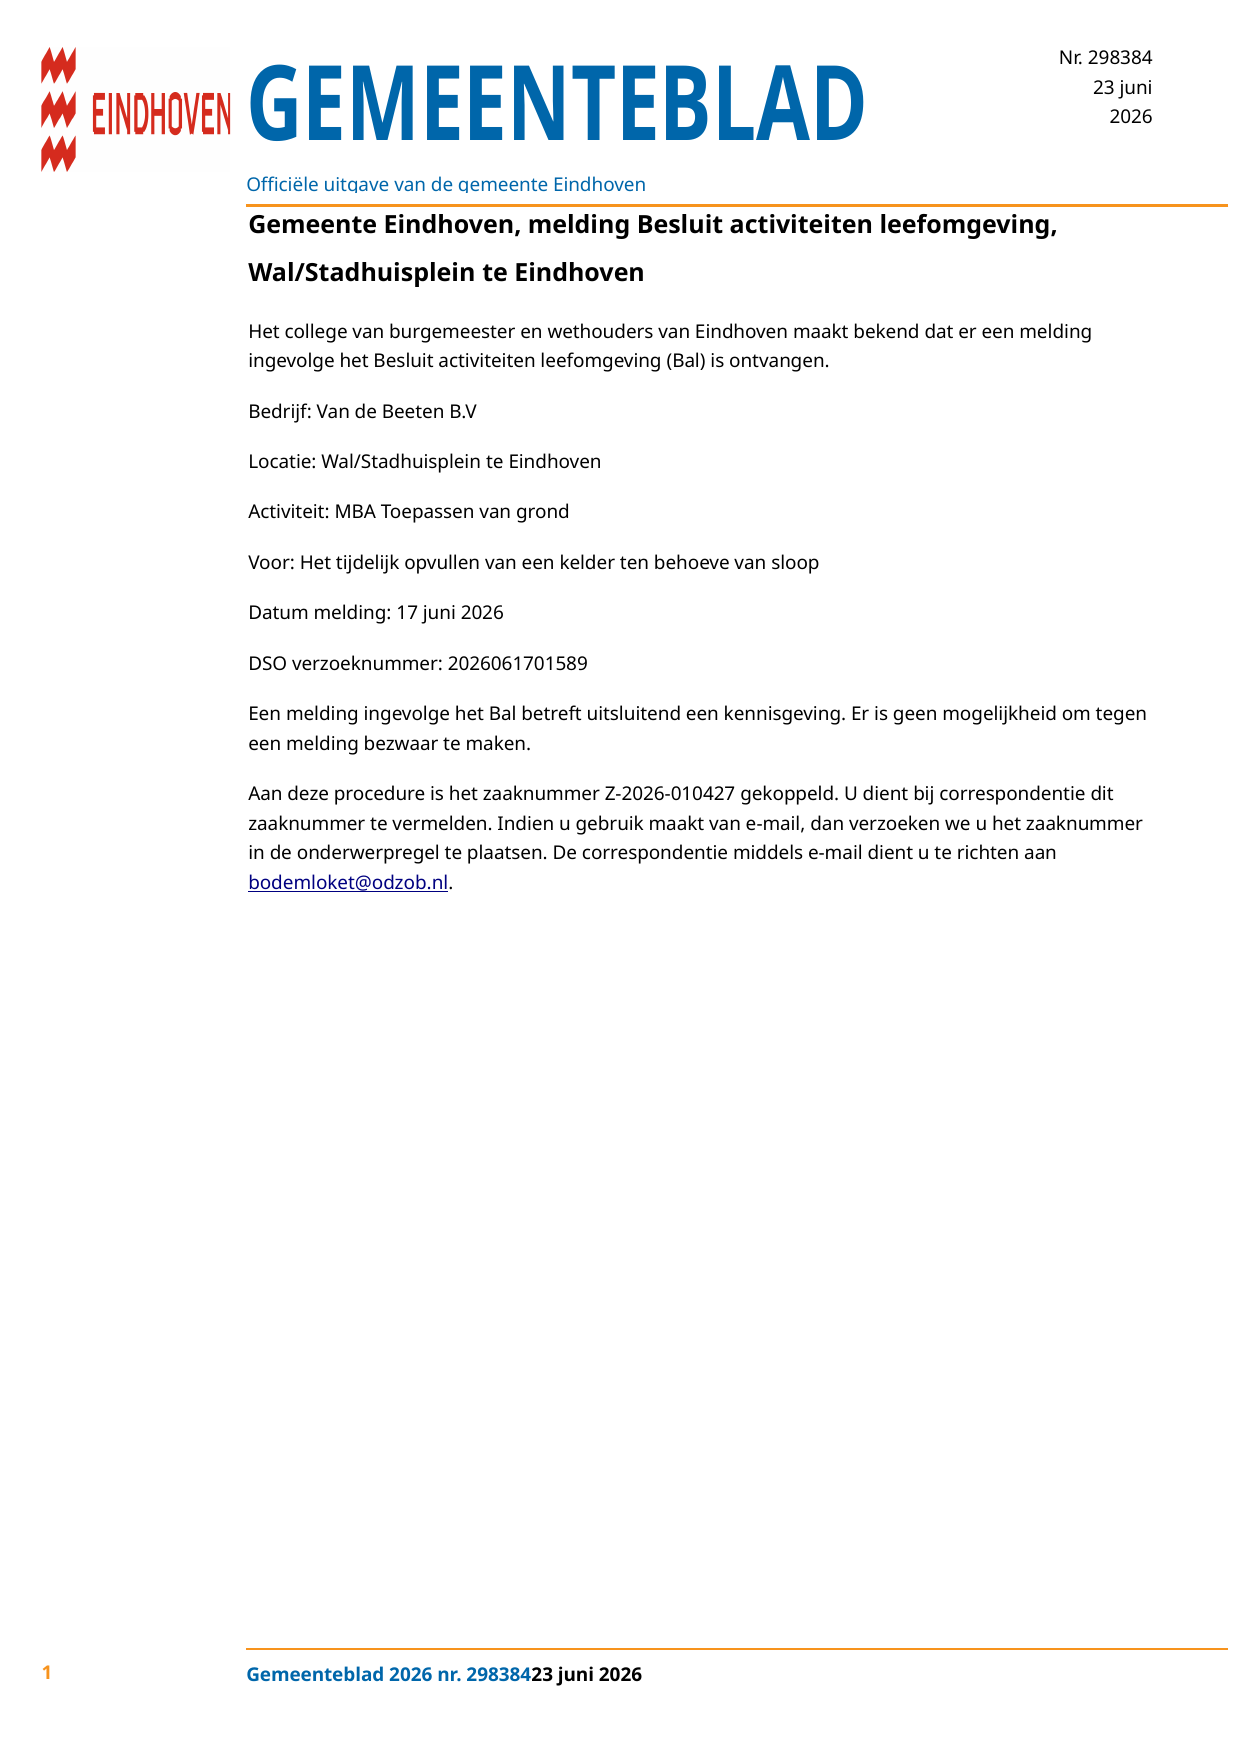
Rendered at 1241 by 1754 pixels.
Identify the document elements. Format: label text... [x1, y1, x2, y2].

text Gemeente Eindhoven, melding Besluit activiteiten leefomgeving, Wal/Stadhuisplein ​te Eindhoven [248, 207, 1152, 288]
picture [41, 47, 231, 172]
text Activiteit: MBA Toepassen van grond [248, 499, 1152, 524]
text Locatie: Wal/Stadhuisplein​ te Eindhoven [248, 448, 1152, 474]
text Aan deze procedure is het zaaknummer Z-2026-010427 gekoppeld. U dient bij correspondentie dit zaaknummer te vermelden. Indien u gebruik maakt van e-mail, dan verzoeken we u het zaaknummer in de onderwerpregel te plaatsen. De correspondentie middels e-mail dient u te richten aan bodemloket@odzob.nl. [248, 780, 1152, 895]
text Bedrijf: Van de Beeten B.V [248, 398, 1152, 424]
text Voor: Het tijdelijk opvullen van een kelder ten behoeve van sloop [248, 549, 1152, 575]
text Een melding ingevolge het Bal betreft uitsluitend een kennisgeving. Er is geen mogelijkheid om tegen een melding bezwaar te maken. [248, 700, 1152, 756]
text Datum melding: 17 juni 2026 [248, 599, 1152, 625]
text Het college van burgemeester en wethouders van Eindhoven maakt bekend dat er een melding ingevolge het Besluit activiteiten leefomgeving (Bal) is ontvangen. [248, 318, 1152, 373]
text DSO verzoeknummer: 2026061701589 [248, 650, 1152, 676]
